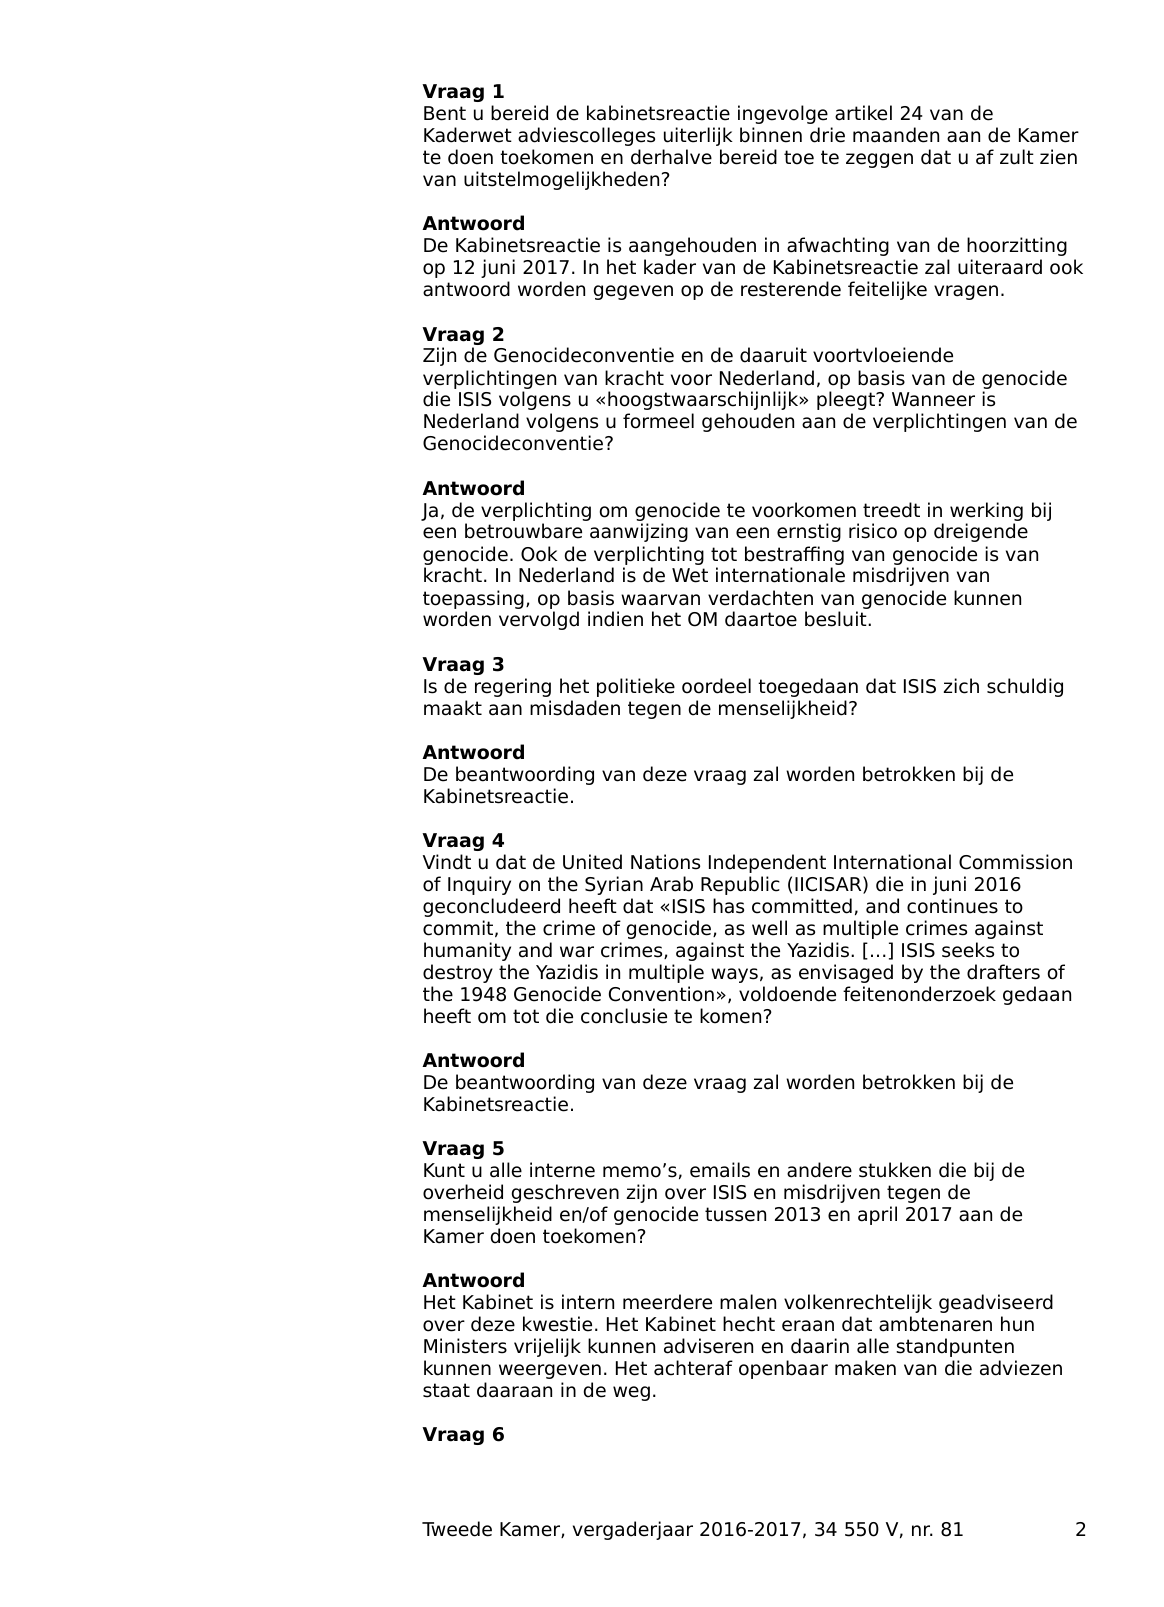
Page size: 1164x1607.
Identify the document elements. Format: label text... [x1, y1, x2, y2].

text Zijn de Genocideconventie en de daaruit voortvloeiende verplichtingen van kracht voor Nederland, op basis van de genocide die ISIS volgens u «hoogstwaarschijnlijk» pleegt? Wanneer is Nederland volgens u formeel gehouden aan de verplichtingen van de Genocideconventie? [422, 345, 1087, 455]
text De beantwoording van deze vraag zal worden betrokken bij de Kabinetsreactie. [422, 1072, 1087, 1116]
text Vraag 4 [422, 830, 1087, 852]
text Antwoord [422, 1270, 1087, 1292]
text Vraag 3 [422, 653, 1087, 676]
text Kunt u alle interne memo’s, emails en andere stukken die bij de overheid geschreven zijn over ISIS en misdrijven tegen de menselijkheid en/of genocide tussen 2013 en april 2017 aan de Kamer doen toekomen? [422, 1160, 1087, 1248]
text De Kabinetsreactie is aangehouden in afwachting van de hoorzitting op 12 juni 2017. In het kader van de Kabinetsreactie zal uiteraard ook antwoord worden gegeven op de resterende feitelijke vragen. [422, 235, 1087, 301]
text Het Kabinet is intern meerdere malen volkenrechtelijk geadviseerd over deze kwestie. Het Kabinet hecht eraan dat ambtenaren hun Ministers vrijelijk kunnen adviseren en daarin alle standpunten kunnen weergeven. Het achteraf openbaar maken van die adviezen staat daaraan in de weg. [422, 1292, 1087, 1402]
text Vraag 5 [422, 1138, 1087, 1160]
text Bent u bereid de kabinetsreactie ingevolge artikel 24 van de Kaderwet adviescolleges uiterlijk binnen drie maanden aan de Kamer te doen toekomen en derhalve bereid toe te zeggen dat u af zult zien van uitstelmogelijkheden? [422, 103, 1087, 191]
text Antwoord [422, 1050, 1087, 1072]
text Vindt u dat de United Nations Independent International Commission of Inquiry on the Syrian Arab Republic (IICISAR) die in juni 2016 geconcludeerd heeft dat «ISIS has committed, and continues to commit, the crime of genocide, as well as multiple crimes against humanity and war crimes, against the Yazidis. [...] ISIS seeks to destroy the Yazidis in multiple ways, as envisaged by the drafters of the 1948 Genocide Convention», voldoende feitenonderzoek gedaan heeft om tot die conclusie te komen? [422, 852, 1087, 1028]
text Vraag 2 [422, 323, 1087, 345]
text Antwoord [422, 742, 1087, 764]
text De beantwoording van deze vraag zal worden betrokken bij de Kabinetsreactie. [422, 764, 1087, 808]
text Is de regering het politieke oordeel toegedaan dat ISIS zich schuldig maakt aan misdaden tegen de menselijkheid? [422, 676, 1087, 719]
text Antwoord [422, 477, 1087, 499]
text Ja, de verplichting om genocide te voorkomen treedt in werking bij een betrouwbare aanwijzing van een ernstig risico op dreigende genocide. Ook de verplichting tot bestraffing van genocide is van kracht. In Nederland is de Wet internationale misdrijven van toepassing, op basis waarvan verdachten van genocide kunnen worden vervolgd indien het OM daartoe besluit. [422, 499, 1087, 631]
text Vraag 1 [422, 81, 1087, 103]
text Antwoord [422, 213, 1087, 235]
text Vraag 6 [422, 1424, 1087, 1446]
